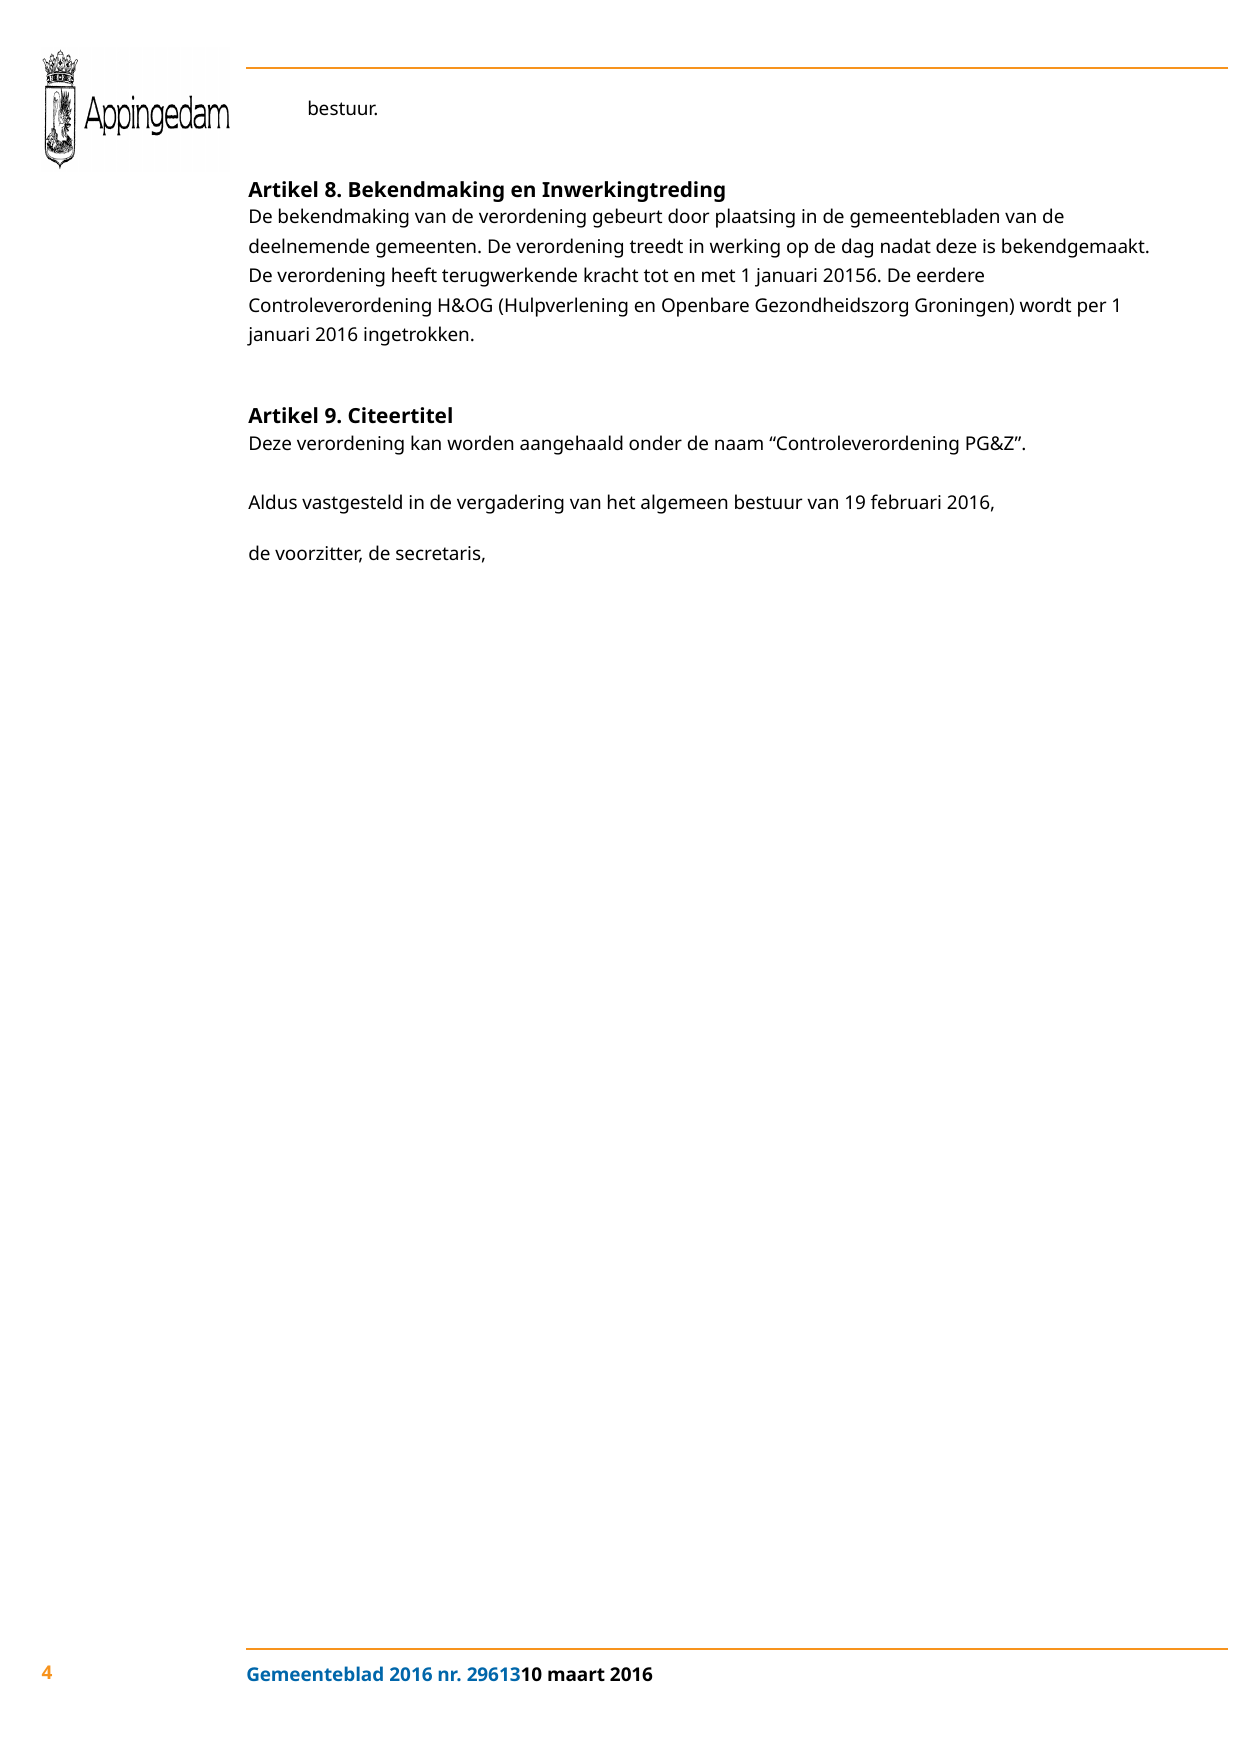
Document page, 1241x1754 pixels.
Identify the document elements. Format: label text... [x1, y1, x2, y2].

text De bekendmaking van de verordening gebeurt door plaatsing in de gemeentebladen van de deelnemende gemeenten. De verordening treedt in werking op de dag nadat deze is bekendgemaakt. De verordening heeft terugwerkende kracht tot en met 1 januari 20156. De eerdere Controleverordening H&OG (Hulpverlening en Openbare Gezondheidszorg Groningen) wordt per 1 januari 2016 ingetrokken. [248, 203, 1152, 347]
text Artikel 8. Bekendmaking en Inwerkingtreding [248, 175, 1152, 203]
text Artikel 9. Citeertitel [248, 402, 1152, 430]
list bestuur. [248, 95, 1152, 121]
text Deze verordening kan worden aangehaald onder de naam “Controleverordening PG&Z”. [248, 430, 1152, 456]
text Aldus vastgesteld in de vergadering van het algemeen bestuur van 19 februari 2016, [248, 489, 1152, 515]
picture [41, 47, 231, 172]
text de voorzitter, de secretaris, [248, 541, 1152, 566]
